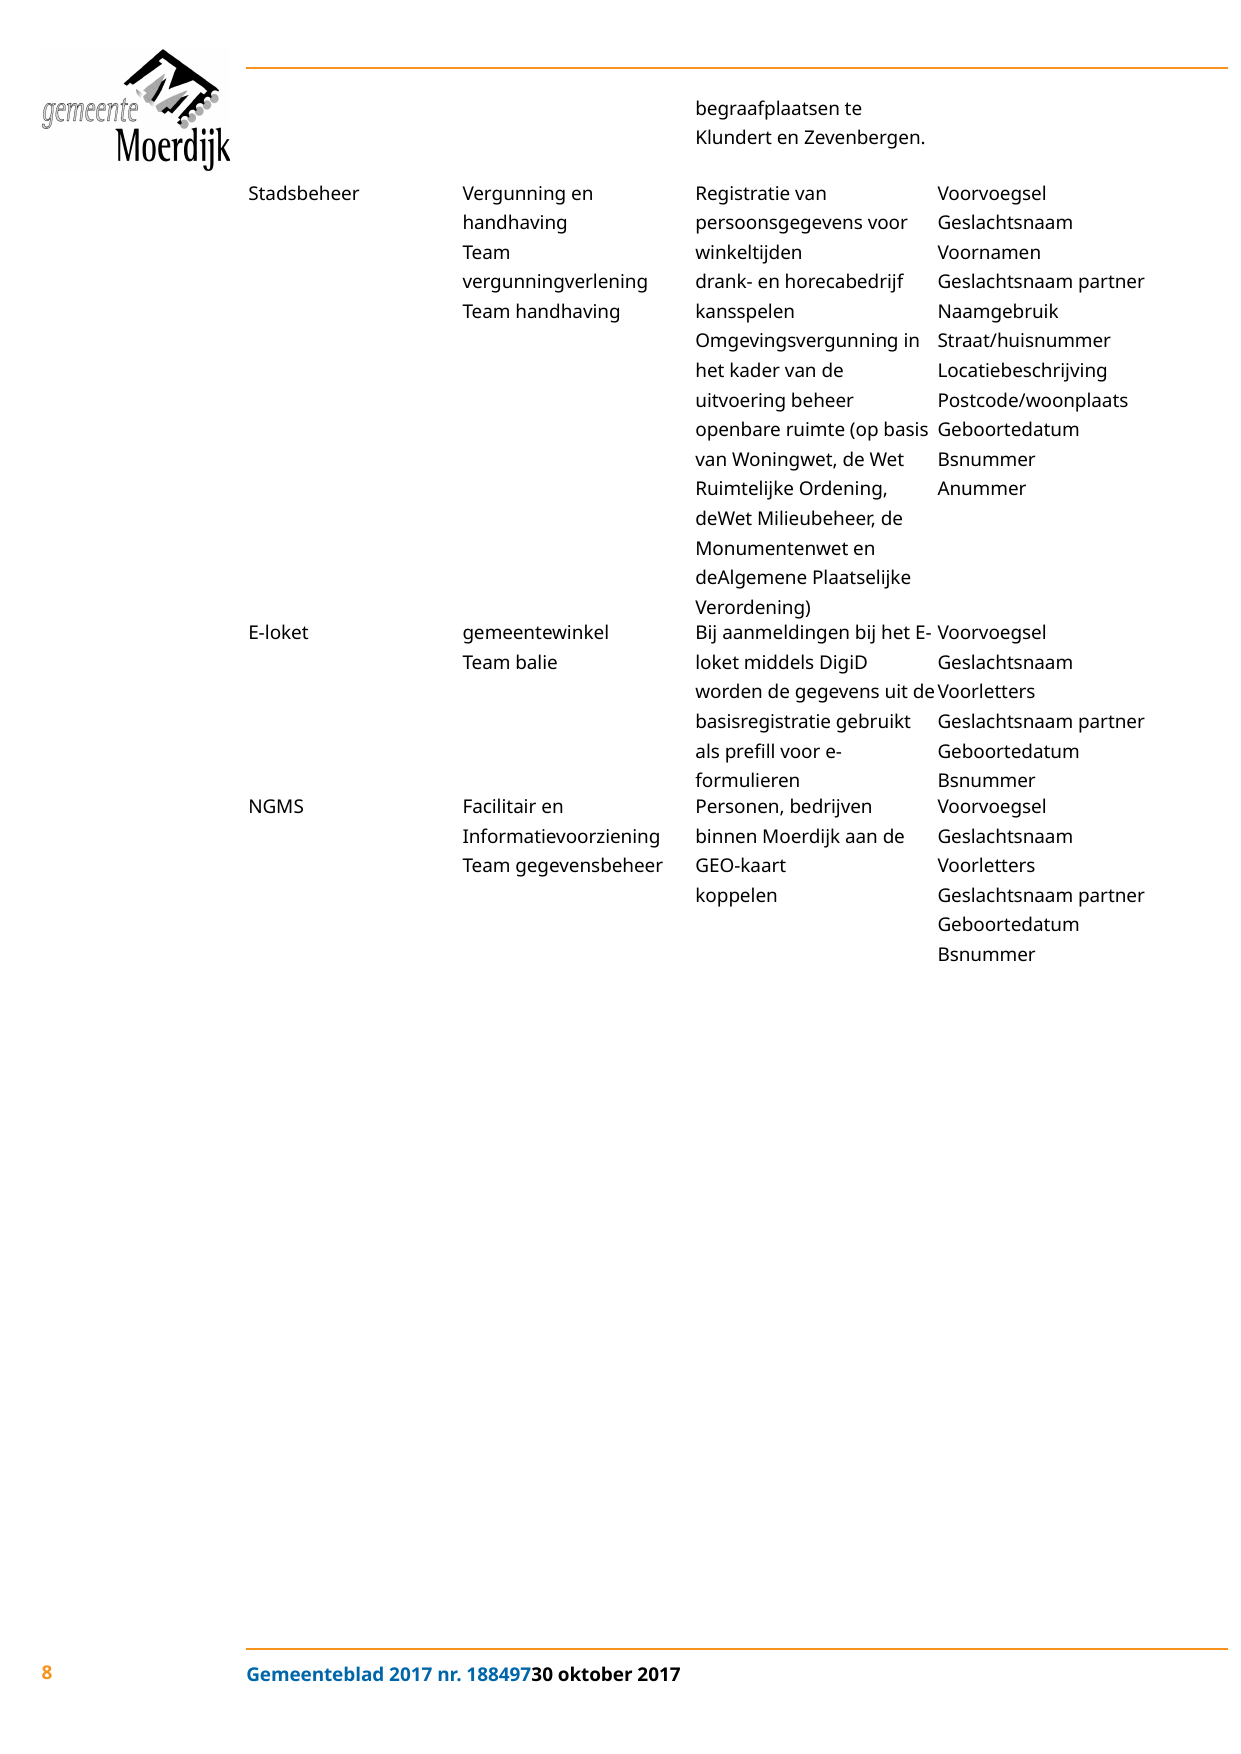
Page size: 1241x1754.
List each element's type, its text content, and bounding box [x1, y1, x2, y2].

table_cell gemeentewinkel Team balie [462, 620, 695, 793]
table_cell [248, 95, 462, 180]
table_cell Stadsbeheer [248, 180, 462, 619]
table_cell Registratie van persoonsgegevens voor winkeltijden drank- en horecabedrijf kansspelen Omgevingsvergunning in het kader van de uitvoering beheer openbare ruimte (op basis van Woningwet, de Wet Ruimtelijke Ordening, deWet Milieubeheer, de Monumentenwet en deAlgemene Plaatselijke Verordening) [695, 180, 937, 619]
table_cell Voorvoegsel Geslachtsnaam Voornamen Geslachtsnaam partner Naamgebruik Straat/huisnummer Locatiebeschrijving Postcode/woonplaats Geboortedatum Bsnummer Anummer [937, 180, 1152, 619]
table_cell Bij aanmeldingen bij het E-loket middels DigiD worden de gegevens uit de basisregistratie gebruikt als prefill voor e-formulieren [695, 620, 937, 793]
table_cell begraafplaatsen te Klundert en Zevenbergen. [695, 95, 937, 180]
table_cell Vergunning en handhaving Team vergunningverlening Team handhaving [462, 180, 695, 619]
table_cell Voorvoegsel Geslachtsnaam Voorletters Geslachtsnaam partner Geboortedatum Bsnummer [937, 620, 1152, 793]
table_cell Facilitair en Informatievoorziening Team gegevensbeheer [462, 793, 695, 967]
table_cell E-loket [248, 620, 462, 793]
table_cell [937, 95, 1152, 180]
table_cell Voorvoegsel Geslachtsnaam Voorletters Geslachtsnaam partner Geboortedatum Bsnummer [937, 793, 1152, 967]
picture [41, 47, 231, 172]
table_cell Personen, bedrijven binnen Moerdijk aan de GEO-kaart koppelen [695, 793, 937, 967]
table_cell NGMS [248, 793, 462, 967]
table_cell [462, 95, 695, 180]
